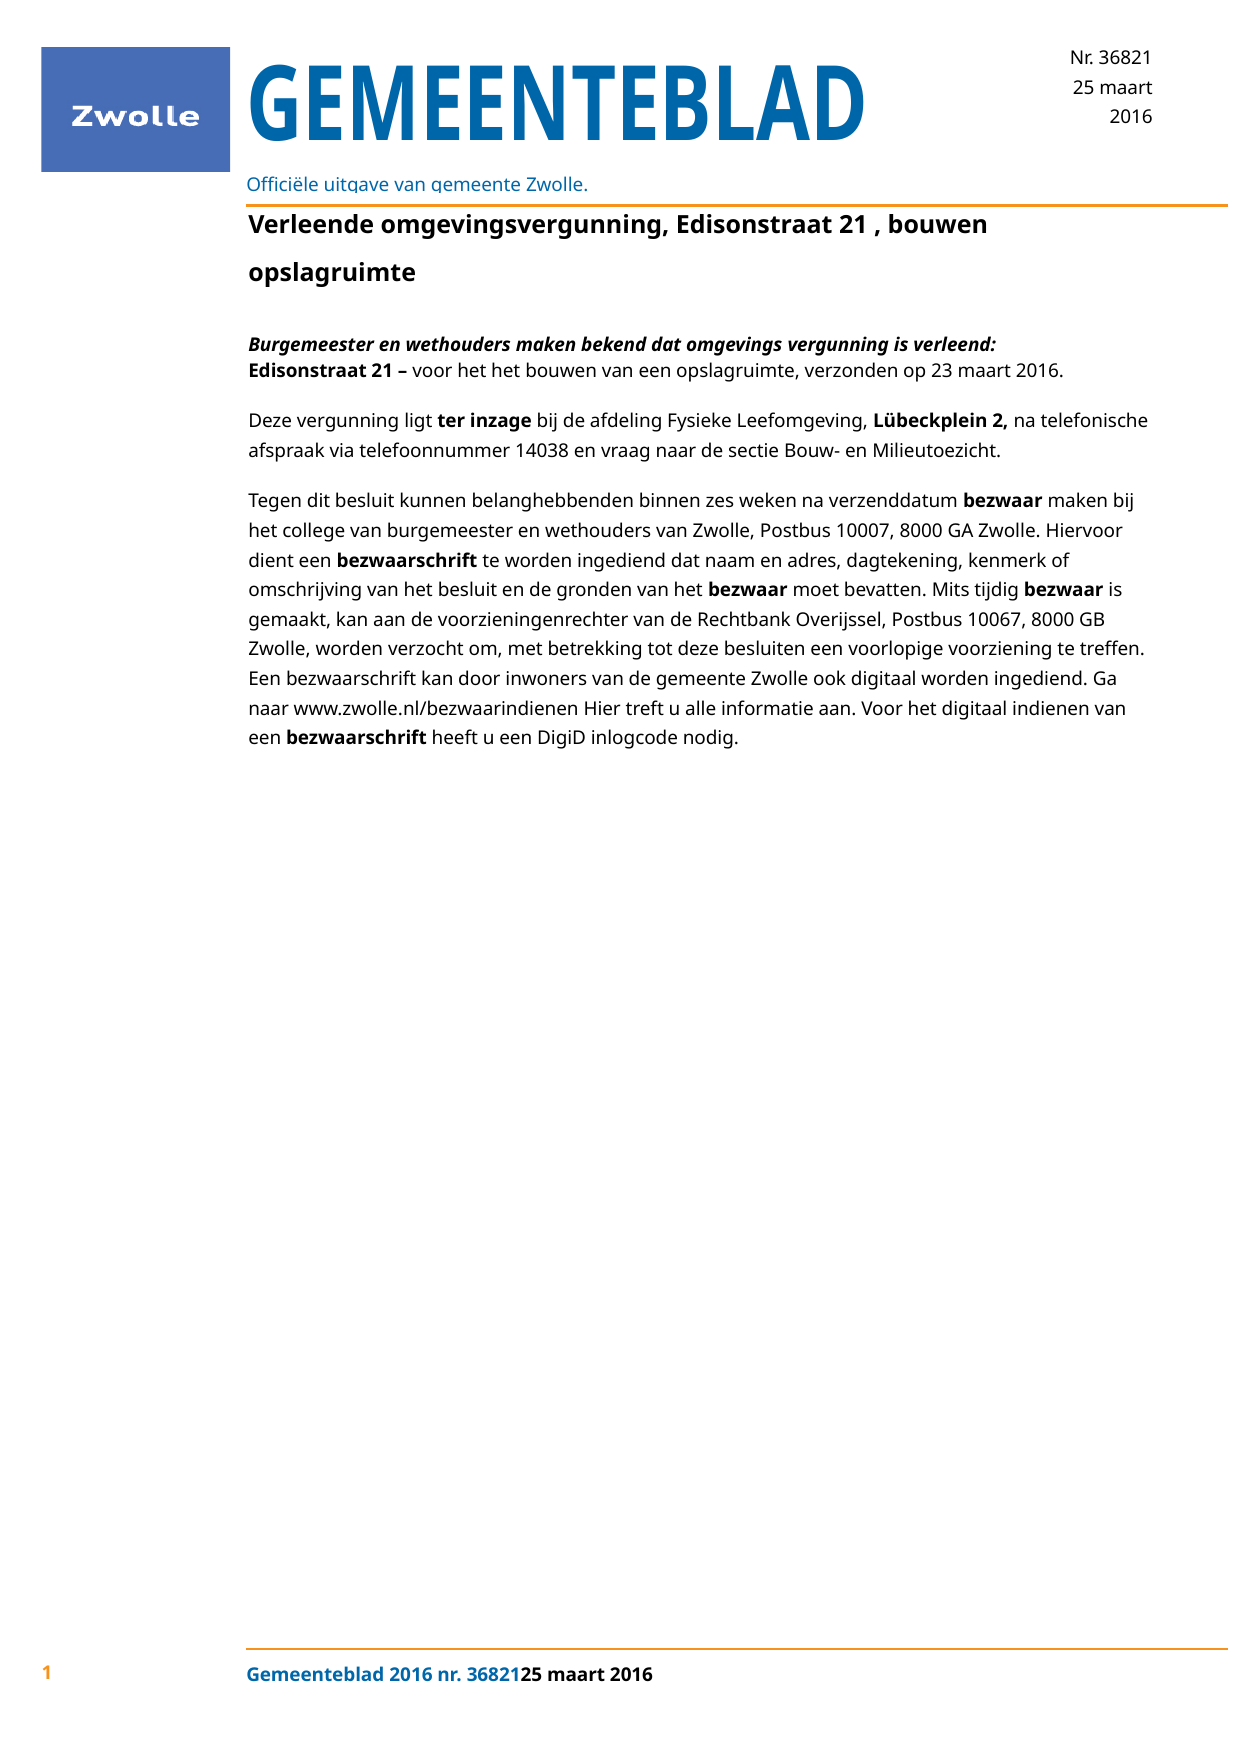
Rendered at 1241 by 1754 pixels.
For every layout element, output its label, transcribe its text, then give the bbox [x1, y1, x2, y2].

text Burgemeester en wethouders maken bekend dat omgevings vergunning is verleend: [248, 331, 1152, 357]
text Tegen dit besluit kunnen belanghebbenden binnen zes weken na verzenddatum bezwaar maken bij het college van burgemeester en wethouders van Zwolle, Postbus 10007, 8000 GA Zwolle. Hiervoor dient een bezwaarschrift te worden ingediend dat naam en adres, dagtekening, kenmerk of omschrijving van het besluit en de gronden van het bezwaar moet bevatten. Mits tijdig bezwaar is gemaakt, kan aan de voorzieningenrechter van de Rechtbank Overijssel, Postbus 10067, 8000 GB Zwolle, worden verzocht om, met betrekking tot deze besluiten een voorlopige voorziening te treffen. Een bezwaarschrift kan door inwoners van de gemeente Zwolle ook digitaal worden ingediend. Ga naar www.zwolle.nl/bezwaarindienen Hier treft u alle informatie aan. Voor het digitaal indienen van een bezwaarschrift heeft u een DigiD inlogcode nodig. [248, 488, 1152, 750]
picture [41, 47, 231, 172]
text Deze vergunning ligt ter inzage bij de afdeling Fysieke Leefomgeving, Lübeckplein 2, na telefonische afspraak via telefoonnummer 14038 en vraag naar de sectie Bouw- en Milieutoezicht. [248, 408, 1152, 463]
text Verleende omgevingsvergunning, Edisonstraat 21 , bouwen opslagruimte [248, 207, 1152, 288]
text Edisonstraat 21 – voor het het bouwen van een opslagruimte, verzonden op 23 maart 2016. [248, 357, 1152, 383]
